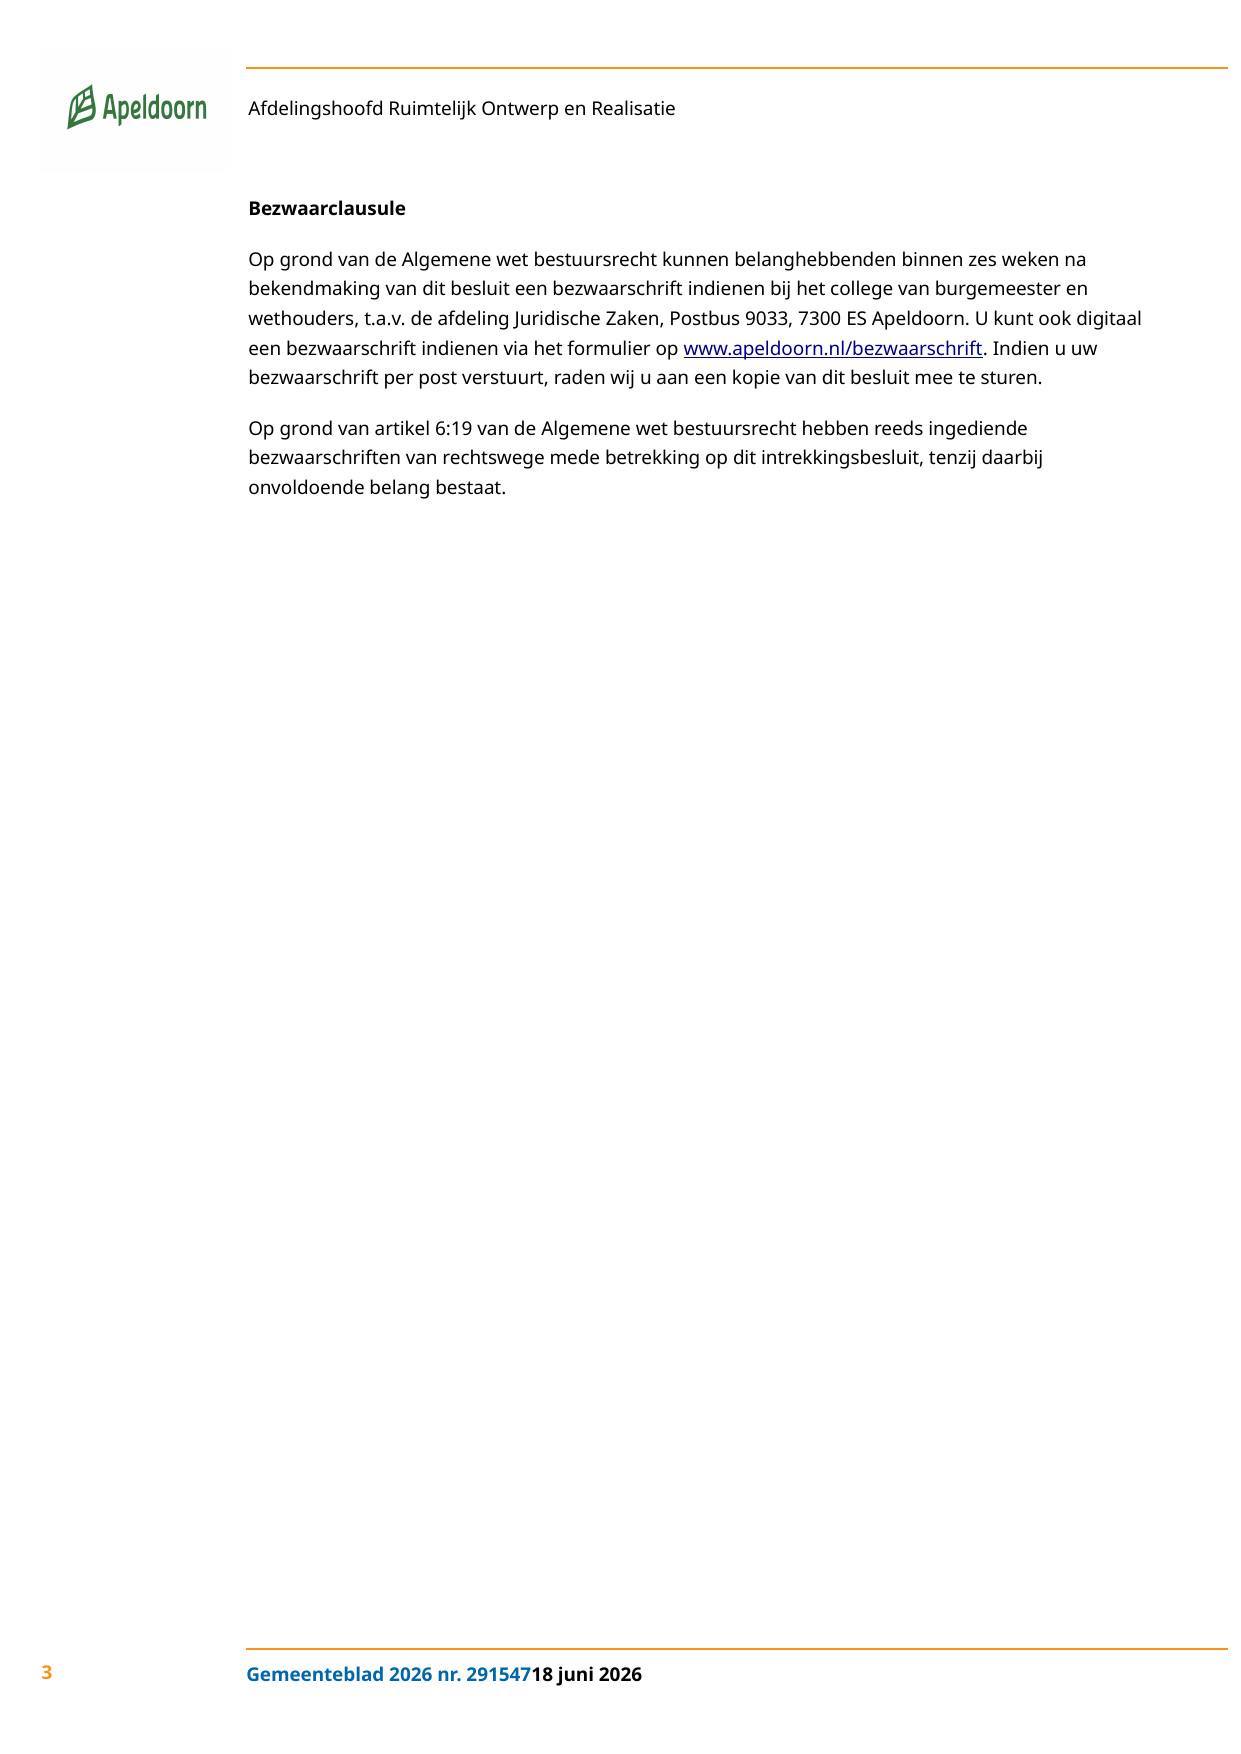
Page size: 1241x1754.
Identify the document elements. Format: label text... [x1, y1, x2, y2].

text Bezwaarclausule [248, 196, 1152, 221]
text Op grond van artikel 6:19 van de Algemene wet bestuursrecht hebben reeds ingediende bezwaarschriften van rechtswege mede betrekking op dit intrekkingsbesluit, tenzij daarbij onvoldoende belang bestaat. [248, 415, 1152, 500]
text Op grond van de Algemene wet bestuursrecht kunnen belanghebbenden binnen zes weken na bekendmaking van dit besluit een bezwaarschrift indienen bij het college van burgemeester en wethouders, t.a.v. de afdeling Juridische Zaken, Postbus 9033, 7300 ES Apeldoorn. U kunt ook digitaal een bezwaarschrift indienen via het formulier op www.apeldoorn.nl/bezwaarschrift. Indien u uw bezwaarschrift per post verstuurt, raden wij u aan een kopie van dit besluit mee te sturen. [248, 246, 1152, 390]
picture [41, 47, 231, 172]
text Afdelingshoofd Ruimtelijk Ontwerp en Realisatie [248, 95, 1152, 121]
